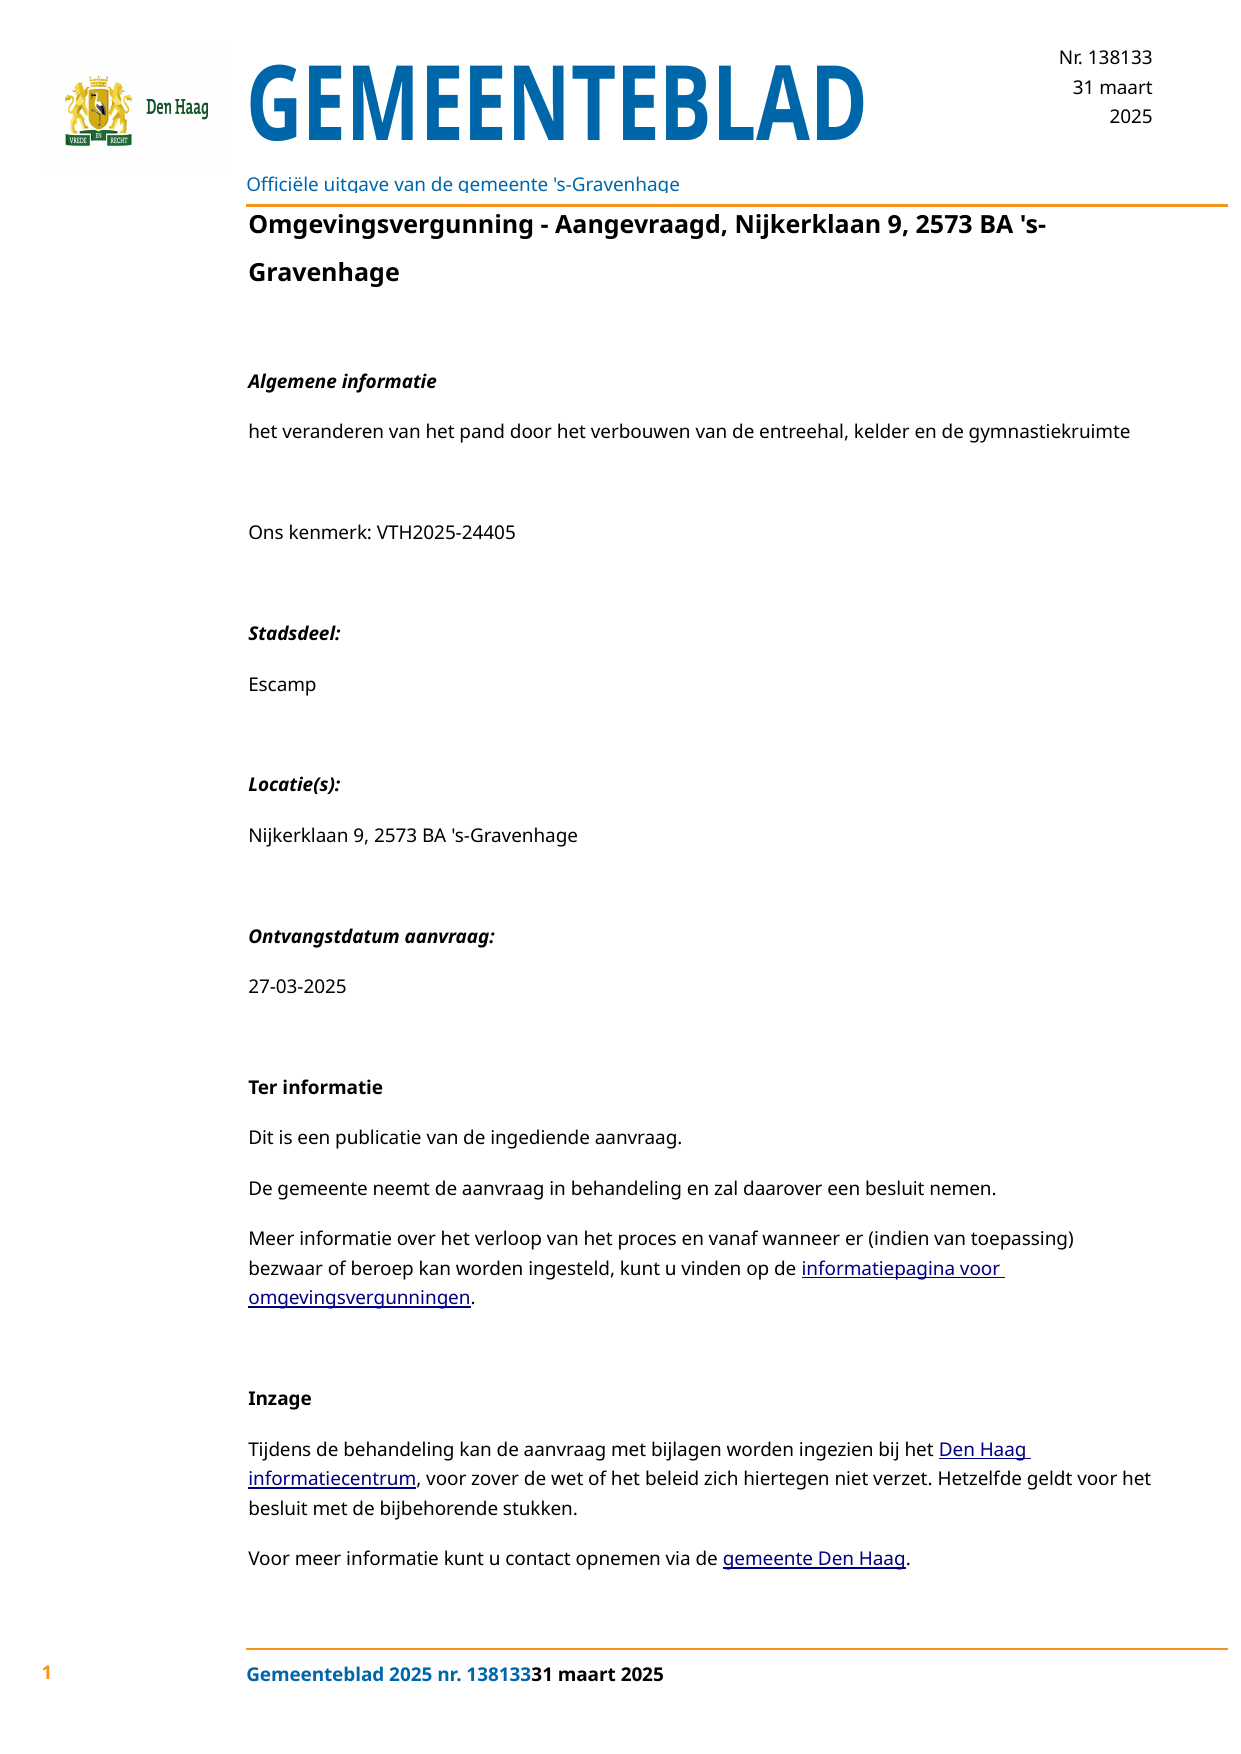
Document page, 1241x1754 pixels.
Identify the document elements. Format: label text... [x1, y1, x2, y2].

text het veranderen van het pand door het verbouwen van de entreehal, kelder en de gymnastiekruimte [248, 419, 1152, 444]
text Dit is een publicatie van de ingediende aanvraag. [248, 1124, 1152, 1150]
text Ontvangstdatum aanvraag: [248, 923, 1152, 949]
text Ons kenmerk: VTH2025-24405 [248, 519, 1152, 545]
text 27-03-2025 [248, 973, 1152, 999]
text Stadsdeel: [248, 620, 1152, 646]
text Locatie(s): [248, 772, 1152, 797]
text Inzage [248, 1385, 1152, 1411]
text De gemeente neemt de aanvraag in behandeling en zal daarover een besluit nemen. [248, 1175, 1152, 1201]
text Escamp [248, 671, 1152, 697]
text Voor meer informatie kunt u contact opnemen via de gemeente Den Haag. [248, 1545, 1152, 1571]
text Tijdens de behandeling kan de aanvraag met bijlagen worden ingezien bij het Den Haag informatiecentrum, voor zover de wet of het beleid zich hiertegen niet verzet. Hetzelfde geldt voor het besluit met de bijbehorende stukken. [248, 1436, 1152, 1521]
text Algemene informatie [248, 368, 1152, 394]
text Ter informatie [248, 1074, 1152, 1100]
text Nijkerklaan 9, 2573 BA 's-Gravenhage [248, 822, 1152, 848]
text Meer informatie over het verloop van het proces en vanaf wanneer er (indien van toepassing) bezwaar of beroep kan worden ingesteld, kunt u vinden op de informatiepagina voor omgevingsvergunningen. [248, 1225, 1152, 1310]
picture [41, 47, 231, 172]
text Omgevingsvergunning - Aangevraagd, Nijkerklaan 9, 2573 BA 's-Gravenhage [248, 207, 1152, 288]
